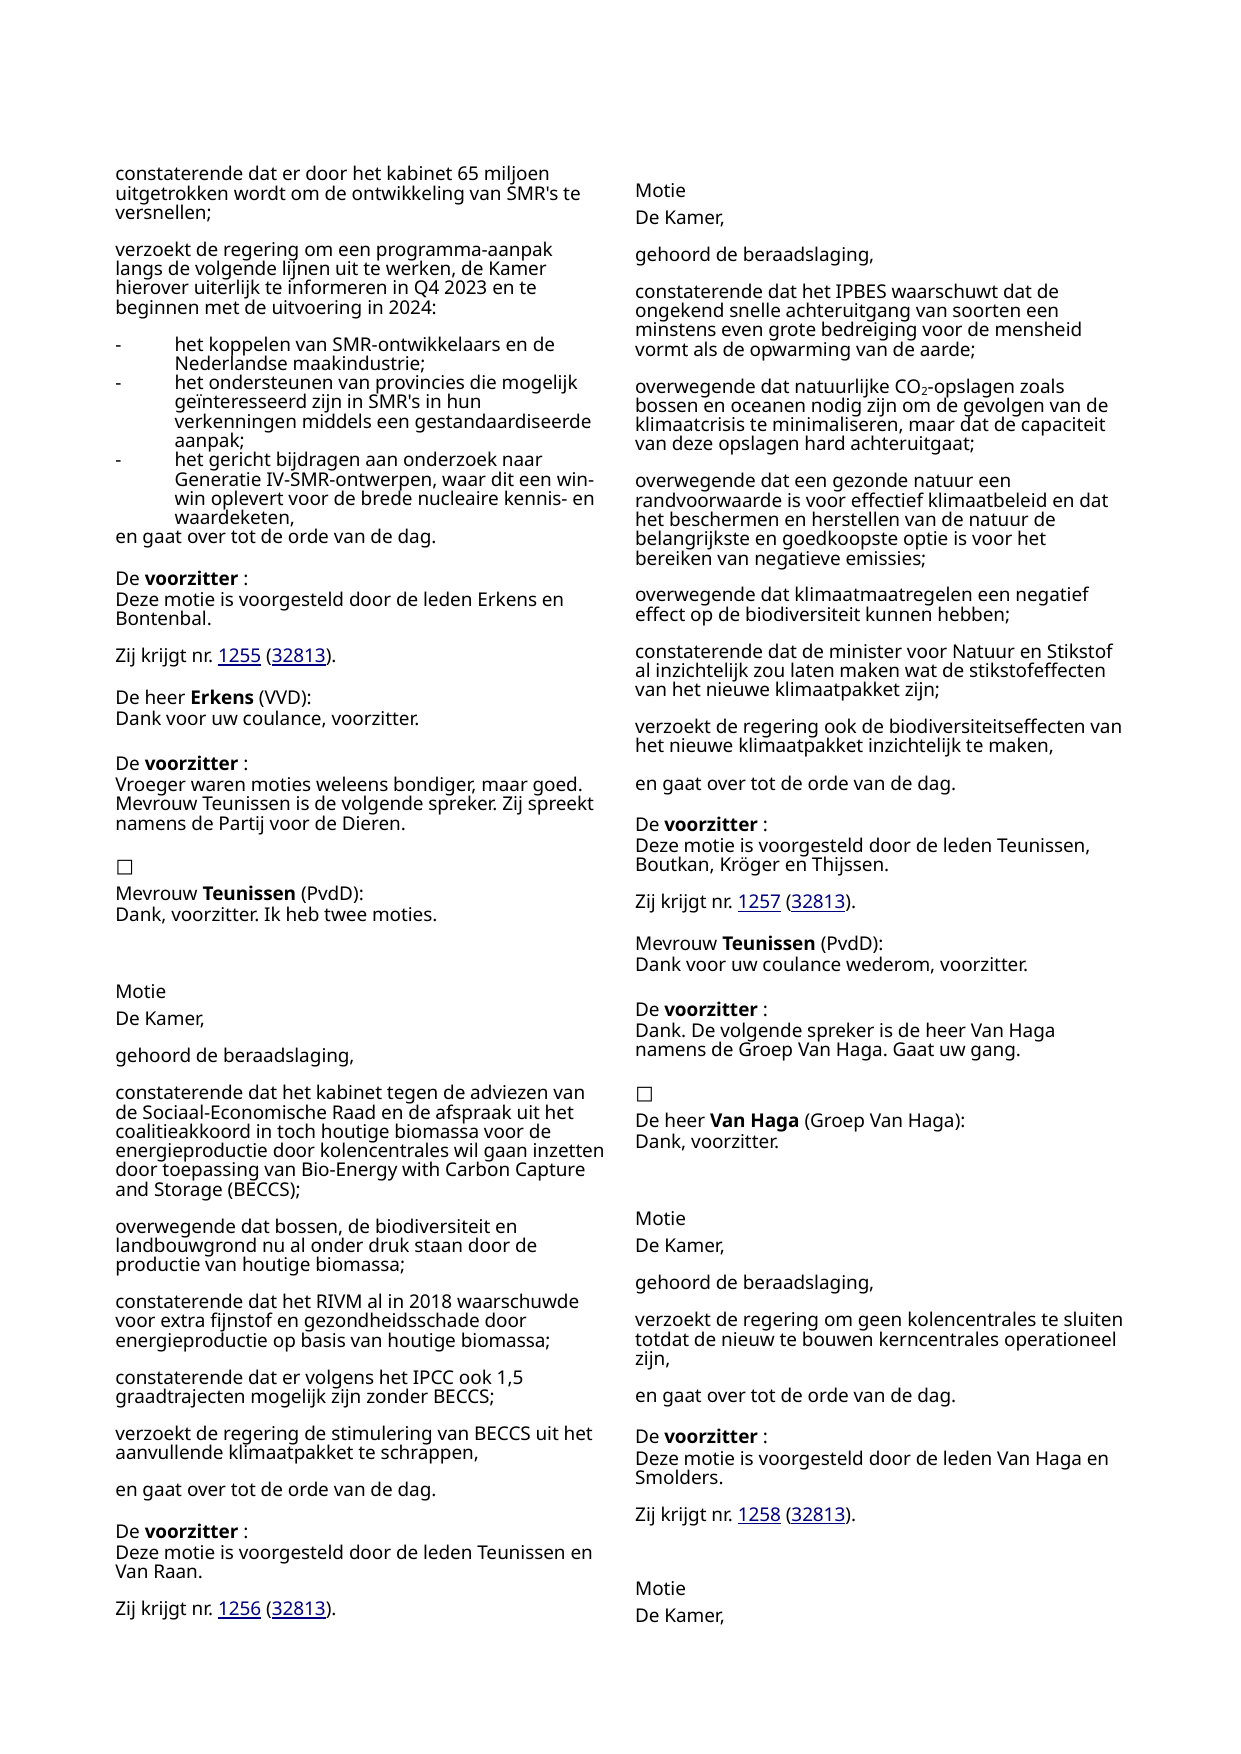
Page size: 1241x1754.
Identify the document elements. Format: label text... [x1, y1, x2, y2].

text en gaat over tot de orde van de dag. [115, 1481, 605, 1501]
text Deze motie is voorgesteld door de leden Teunissen, Boutkan, Kröger en Thijssen. [635, 837, 1125, 876]
text De voorzitter : [115, 565, 605, 591]
text ⬜ [635, 1081, 1125, 1107]
text constaterende dat het kabinet tegen de adviezen van de Sociaal-Economische Raad en de afspraak uit het coalitieakkoord in toch houtige biomassa voor de energieproductie door kolencentrales wil gaan inzetten door toepassing van Bio-Energy with Carbon Capture and Storage (BECCS); [115, 1084, 605, 1200]
text constaterende dat er volgens het IPCC ook 1,5 graadtrajecten mogelijk zijn zonder BECCS; [115, 1369, 605, 1407]
text constaterende dat de minister voor Natuur en Stikstof al inzichtelijk zou laten maken wat de stikstofeffecten van het nieuwe klimaatpakket zijn; [635, 643, 1125, 701]
text Dank, voorzitter. [635, 1133, 1125, 1152]
text Dank voor uw coulance, voorzitter. [115, 710, 605, 729]
text verzoekt de regering de stimulering van BECCS uit het aanvullende klimaatpakket te schrappen, [115, 1425, 605, 1463]
text De voorzitter : [635, 1424, 1125, 1449]
text en gaat over tot de orde van de dag. [635, 774, 1125, 794]
text overwegende dat natuurlijke CO2-opslagen zoals bossen en oceanen nodig zijn om de gevolgen van de klimaatcrisis te minimaliseren, maar dat de capaciteit van deze opslagen hard achteruitgaat; [635, 378, 1125, 455]
text Dank voor uw coulance wederom, voorzitter. [635, 956, 1125, 976]
text gehoord de beraadslaging, [115, 1047, 605, 1067]
text De Kamer, [635, 1237, 1125, 1257]
text gehoord de beraadslaging, [635, 246, 1125, 265]
text De heer Van Haga (Groep Van Haga): [635, 1107, 1125, 1133]
text verzoekt de regering om geen kolencentrales te sluiten totdat de nieuw te bouwen kerncentrales operationeel zijn, [635, 1311, 1125, 1369]
text Zij krijgt nr. 1258 (32813). [635, 1506, 1125, 1525]
text De heer Erkens (VVD): [115, 684, 605, 710]
text Deze motie is voorgesteld door de leden Teunissen en Van Raan. [115, 1544, 605, 1582]
text Deze motie is voorgesteld door de leden Van Haga en Smolders. [635, 1449, 1125, 1488]
text Zij krijgt nr. 1257 (32813). [635, 893, 1125, 913]
list het ondersteunen van provincies die mogelijk geïnteresseerd zijn in SMR's in hun verkenningen middels een gestandaardiseerde aanpak; [115, 374, 605, 451]
text De voorzitter : [635, 996, 1125, 1022]
text De Kamer, [115, 1010, 605, 1030]
text Zij krijgt nr. 1255 (32813). [115, 647, 605, 667]
text constaterende dat het RIVM al in 2018 waarschuwde voor extra fijnstof en gezondheidsschade door energieproductie op basis van houtige biomassa; [115, 1293, 605, 1351]
text overwegende dat klimaatmaatregelen een negatief effect op de biodiversiteit kunnen hebben; [635, 586, 1125, 625]
list het gericht bijdragen aan onderzoek naar Generatie IV-SMR-ontwerpen, waar dit een win-win oplevert voor de brede nucleaire kennis- en waardeketen, [115, 451, 605, 528]
text en gaat over tot de orde van de dag. [635, 1387, 1125, 1406]
text Mevrouw Teunissen (PvdD): [115, 880, 605, 906]
text constaterende dat het IPBES waarschuwt dat de ongekend snelle achteruitgang van soorten een minstens even grote bedreiging voor de mensheid vormt als de opwarming van de aarde; [635, 283, 1125, 360]
text Deze motie is voorgesteld door de leden Erkens en Bontenbal. [115, 591, 605, 629]
text Vroeger waren moties weleens bondiger, maar goed. Mevrouw Teunissen is de volgende spreker. Zij spreekt namens de Partij voor de Dieren. [115, 776, 605, 834]
text overwegende dat een gezonde natuur een randvoorwaarde is voor effectief klimaatbeleid en dat het beschermen en herstellen van de natuur de belangrijkste en goedkoopste optie is voor het bereiken van negatieve emissies; [635, 472, 1125, 569]
text Mevrouw Teunissen (PvdD): [635, 931, 1125, 956]
text Motie [635, 177, 1125, 203]
text gehoord de beraadslaging, [635, 1274, 1125, 1293]
text Zij krijgt nr. 1256 (32813). [115, 1600, 605, 1619]
text overwegende dat bossen, de biodiversiteit en landbouwgrond nu al onder druk staan door de productie van houtige biomassa; [115, 1218, 605, 1276]
text Motie [635, 1575, 1125, 1601]
text De voorzitter : [115, 750, 605, 776]
text constaterende dat er door het kabinet 65 miljoen uitgetrokken wordt om de ontwikkeling van SMR's te versnellen; [115, 165, 605, 223]
text ⬜ [115, 854, 605, 880]
text Motie [635, 1206, 1125, 1231]
text Dank, voorzitter. Ik heb twee moties. [115, 906, 605, 925]
text De voorzitter : [115, 1518, 605, 1544]
list het koppelen van SMR-ontwikkelaars en de Nederlandse maakindustrie; [115, 336, 605, 374]
text De Kamer, [635, 209, 1125, 228]
text en gaat over tot de orde van de dag. [115, 528, 605, 548]
text verzoekt de regering ook de biodiversiteitseffecten van het nieuwe klimaatpakket inzichtelijk te maken, [635, 718, 1125, 757]
text De Kamer, [635, 1607, 1125, 1626]
text Dank. De volgende spreker is de heer Van Haga namens de Groep Van Haga. Gaat uw gang. [635, 1022, 1125, 1061]
text De voorzitter : [635, 811, 1125, 837]
text verzoekt de regering om een programma-aanpak langs de volgende lijnen uit te werken, de Kamer hierover uiterlijk te informeren in Q4 2023 en te beginnen met de uitvoering in 2024: [115, 241, 605, 318]
text Motie [115, 979, 605, 1004]
